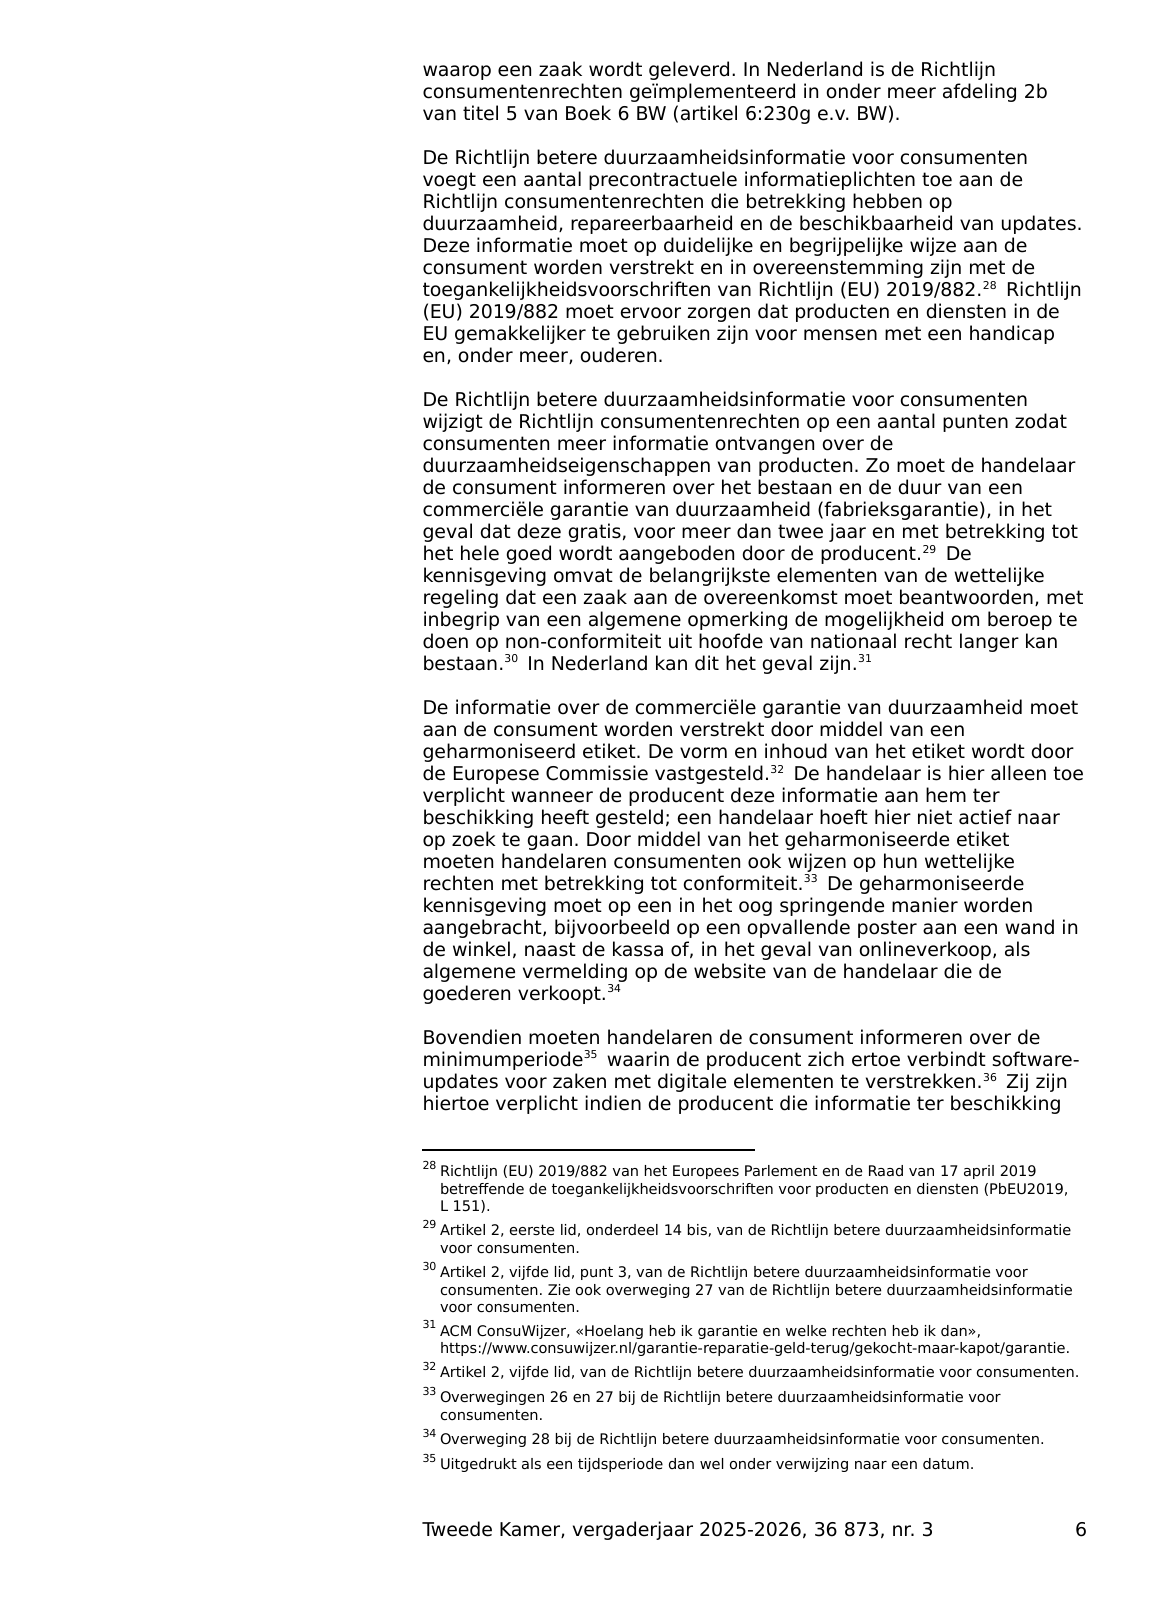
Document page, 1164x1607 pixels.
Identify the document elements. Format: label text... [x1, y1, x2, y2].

text Artikel 2, vijfde lid, punt 3, van de Richtlijn betere duurzaamheidsinformatie voor consumenten. Zie ook overweging 27 van de Richtlijn betere duurzaamheidsinformatie voor consumenten. [422, 1260, 1087, 1316]
text De Richtlijn betere duurzaamheidsinformatie voor consumenten wijzigt de Richtlijn consumentenrechten op een aantal punten zodat consumenten meer informatie ontvangen over de duurzaamheidseigenschappen van producten. Zo moet de handelaar de consument informeren over het bestaan en de duur van een commerciële garantie van duurzaamheid (fabrieksgarantie), in het geval dat deze gratis, voor meer dan twee jaar en met betrekking tot het hele goed wordt aangeboden door de producent. De kennisgeving omvat de belangrijkste elementen van de wettelijke regeling dat een zaak aan de overeenkomst moet beantwoorden, met inbegrip van een algemene opmerking de mogelijkheid om beroep te doen op non-conformiteit uit hoofde van nationaal recht langer kan bestaan. In Nederland kan dit het geval zijn. [422, 389, 1087, 675]
text Bovendien moeten handelaren de consument informeren over de minimumperiode waarin de producent zich ertoe verbindt software-updates voor zaken met digitale elementen te verstrekken. Zij zijn hiertoe verplicht indien de producent die informatie ter beschikking [422, 1027, 1087, 1115]
text De Richtlijn betere duurzaamheidsinformatie voor consumenten voegt een aantal precontractuele informatieplichten toe aan de Richtlijn consumentenrechten die betrekking hebben op duurzaamheid, repareerbaarheid en de beschikbaarheid van updates. Deze informatie moet op duidelijke en begrijpelijke wijze aan de consument worden verstrekt en in overeenstemming zijn met de toegankelijkheidsvoorschriften van Richtlijn (EU) 2019/882. Richtlijn (EU) 2019/882 moet ervoor zorgen dat producten en diensten in de EU gemakkelijker te gebruiken zijn voor mensen met een handicap en, onder meer, ouderen. [422, 147, 1087, 367]
text De informatie over de commerciële garantie van duurzaamheid moet aan de consument worden verstrekt door middel van een geharmoniseerd etiket. De vorm en inhoud van het etiket wordt door de Europese Commissie vastgesteld. De handelaar is hier alleen toe verplicht wanneer de producent deze informatie aan hem ter beschikking heeft gesteld; een handelaar hoeft hier niet actief naar op zoek te gaan. Door middel van het geharmoniseerde etiket moeten handelaren consumenten ook wijzen op hun wettelijke rechten met betrekking tot conformiteit. De geharmoniseerde kennisgeving moet op een in het oog springende manier worden aangebracht, bijvoorbeeld op een opvallende poster aan een wand in de winkel, naast de kassa of, in het geval van onlineverkoop, als algemene vermelding op de website van de handelaar die de goederen verkoopt. [422, 697, 1087, 1005]
text Artikel 2, eerste lid, onderdeel 14 bis, van de Richtlijn betere duurzaamheidsinformatie voor consumenten. [422, 1218, 1087, 1257]
text Uitgedrukt als een tijdsperiode dan wel onder verwijzing naar een datum. [422, 1452, 1087, 1474]
text Overweging 28 bij de Richtlijn betere duurzaamheidsinformatie voor consumenten. [422, 1427, 1087, 1449]
text Richtlijn (EU) 2019/882 van het Europees Parlement en de Raad van 17 april 2019 betreffende de toegankelijkheidsvoorschriften voor producten en diensten (PbEU2019, L 151). [422, 1159, 1087, 1215]
text Artikel 2, vijfde lid, van de Richtlijn betere duurzaamheidsinformatie voor consumenten. [422, 1360, 1087, 1382]
text Overwegingen 26 en 27 bij de Richtlijn betere duurzaamheidsinformatie voor consumenten. [422, 1385, 1087, 1424]
text waarop een zaak wordt geleverd. In Nederland is de Richtlijn consumentenrechten geïmplementeerd in onder meer afdeling 2b van titel 5 van Boek 6 BW (artikel 6:230g e.v. BW). [422, 59, 1087, 125]
text ACM ConsuWijzer, «Hoelang heb ik garantie en welke rechten heb ik dan», https://www.consuwijzer.nl/garantie-reparatie-geld-terug/gekocht-maar-kapot/garantie. [422, 1318, 1087, 1357]
